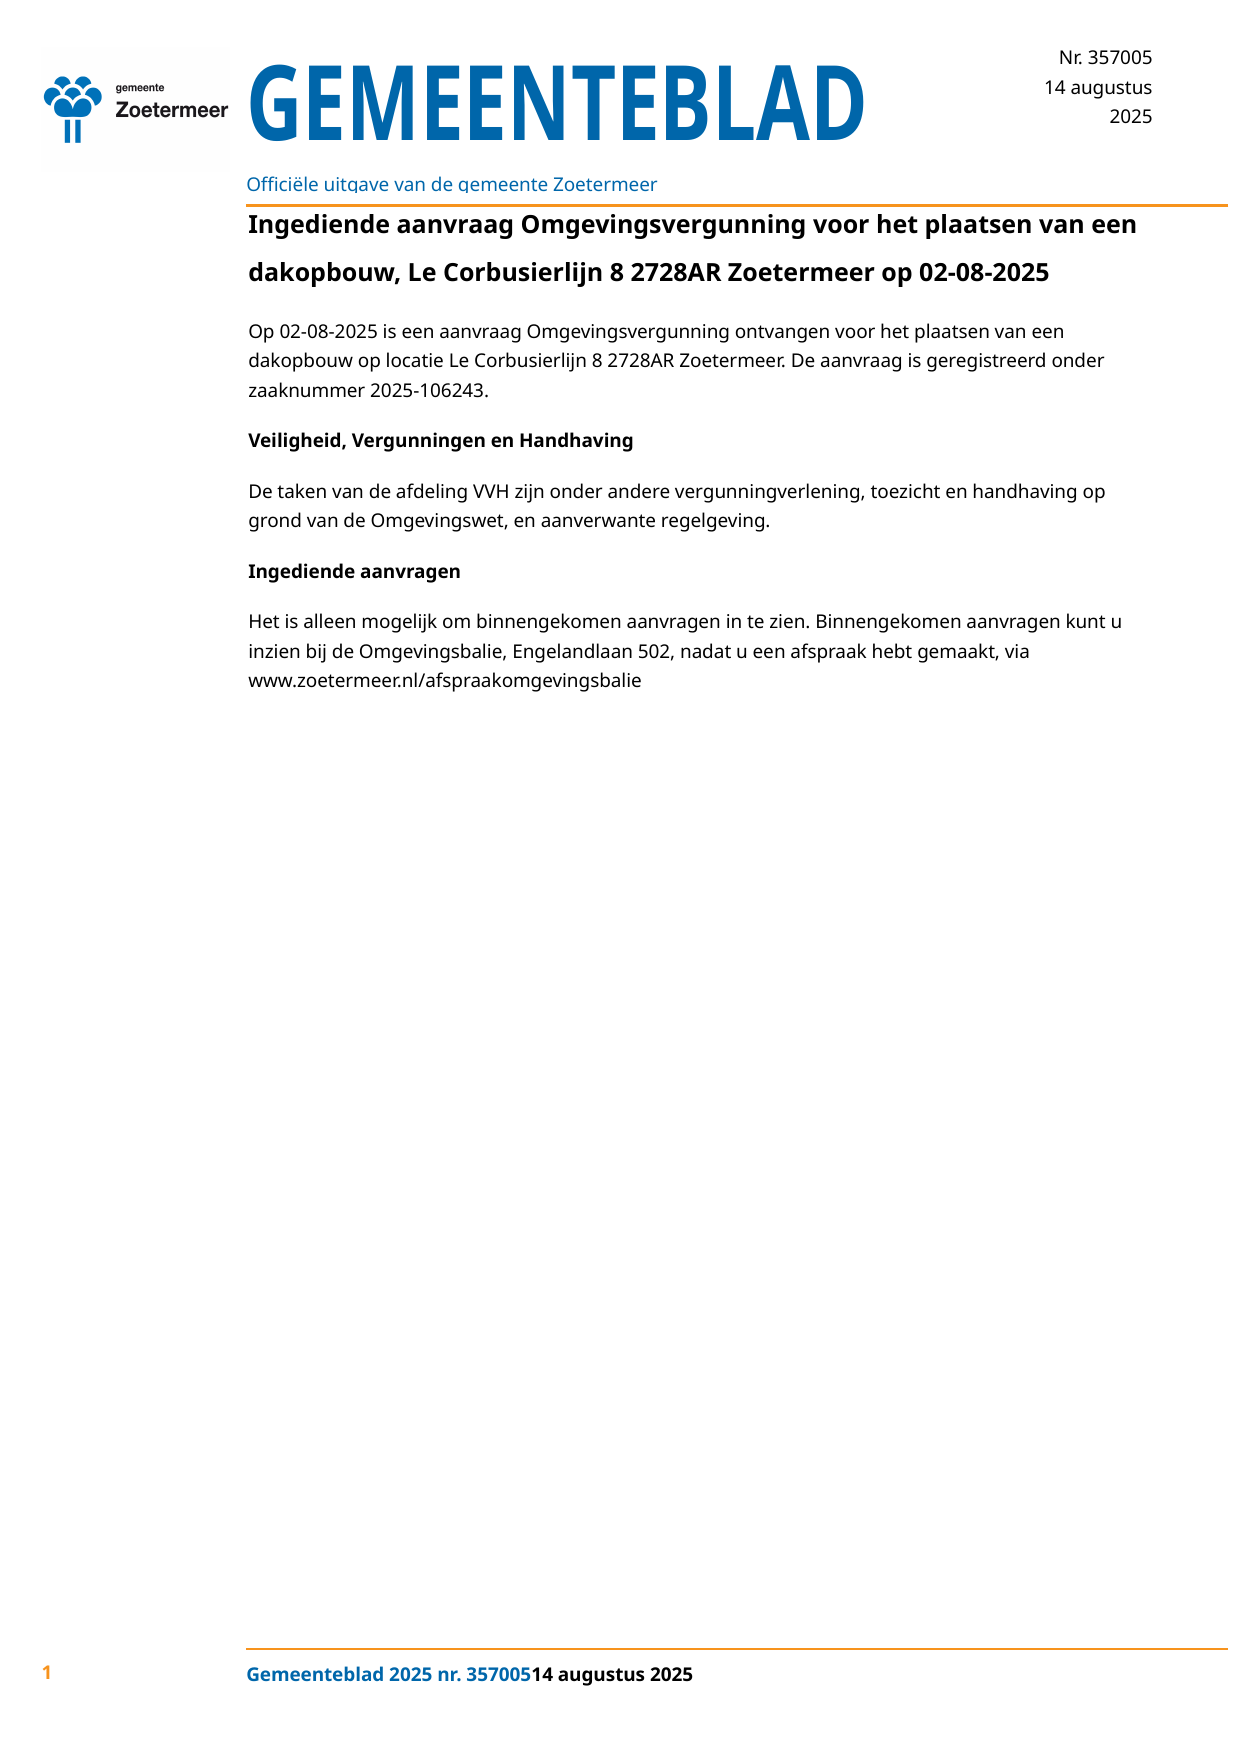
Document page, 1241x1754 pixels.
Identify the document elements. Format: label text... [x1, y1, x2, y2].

text Veiligheid, Vergunningen en Handhaving [248, 427, 1152, 453]
text Het is alleen mogelijk om binnengekomen aanvragen in te zien. Binnengekomen aanvragen kunt u inzien bij de Omgevingsbalie, Engelandlaan 502, nadat u een afspraak hebt gemaakt, via www.zoetermeer.nl/afspraakomgevingsbalie [248, 608, 1152, 693]
picture [41, 47, 231, 172]
text Op 02-08-2025 is een aanvraag Omgevingsvergunning ontvangen voor het plaatsen van een dakopbouw op locatie Le Corbusierlijn 8 2728AR Zoetermeer. De aanvraag is geregistreerd onder zaaknummer 2025-106243. [248, 318, 1152, 403]
text De taken van de afdeling VVH zijn onder andere vergunningverlening, toezicht en handhaving op grond van de Omgevingswet, en aanverwante regelgeving. [248, 478, 1152, 533]
text Ingediende aanvraag Omgevingsvergunning voor het plaatsen van een dakopbouw, Le Corbusierlijn 8 2728AR Zoetermeer op 02-08-2025 [248, 207, 1152, 288]
text Ingediende aanvragen [248, 558, 1152, 584]
